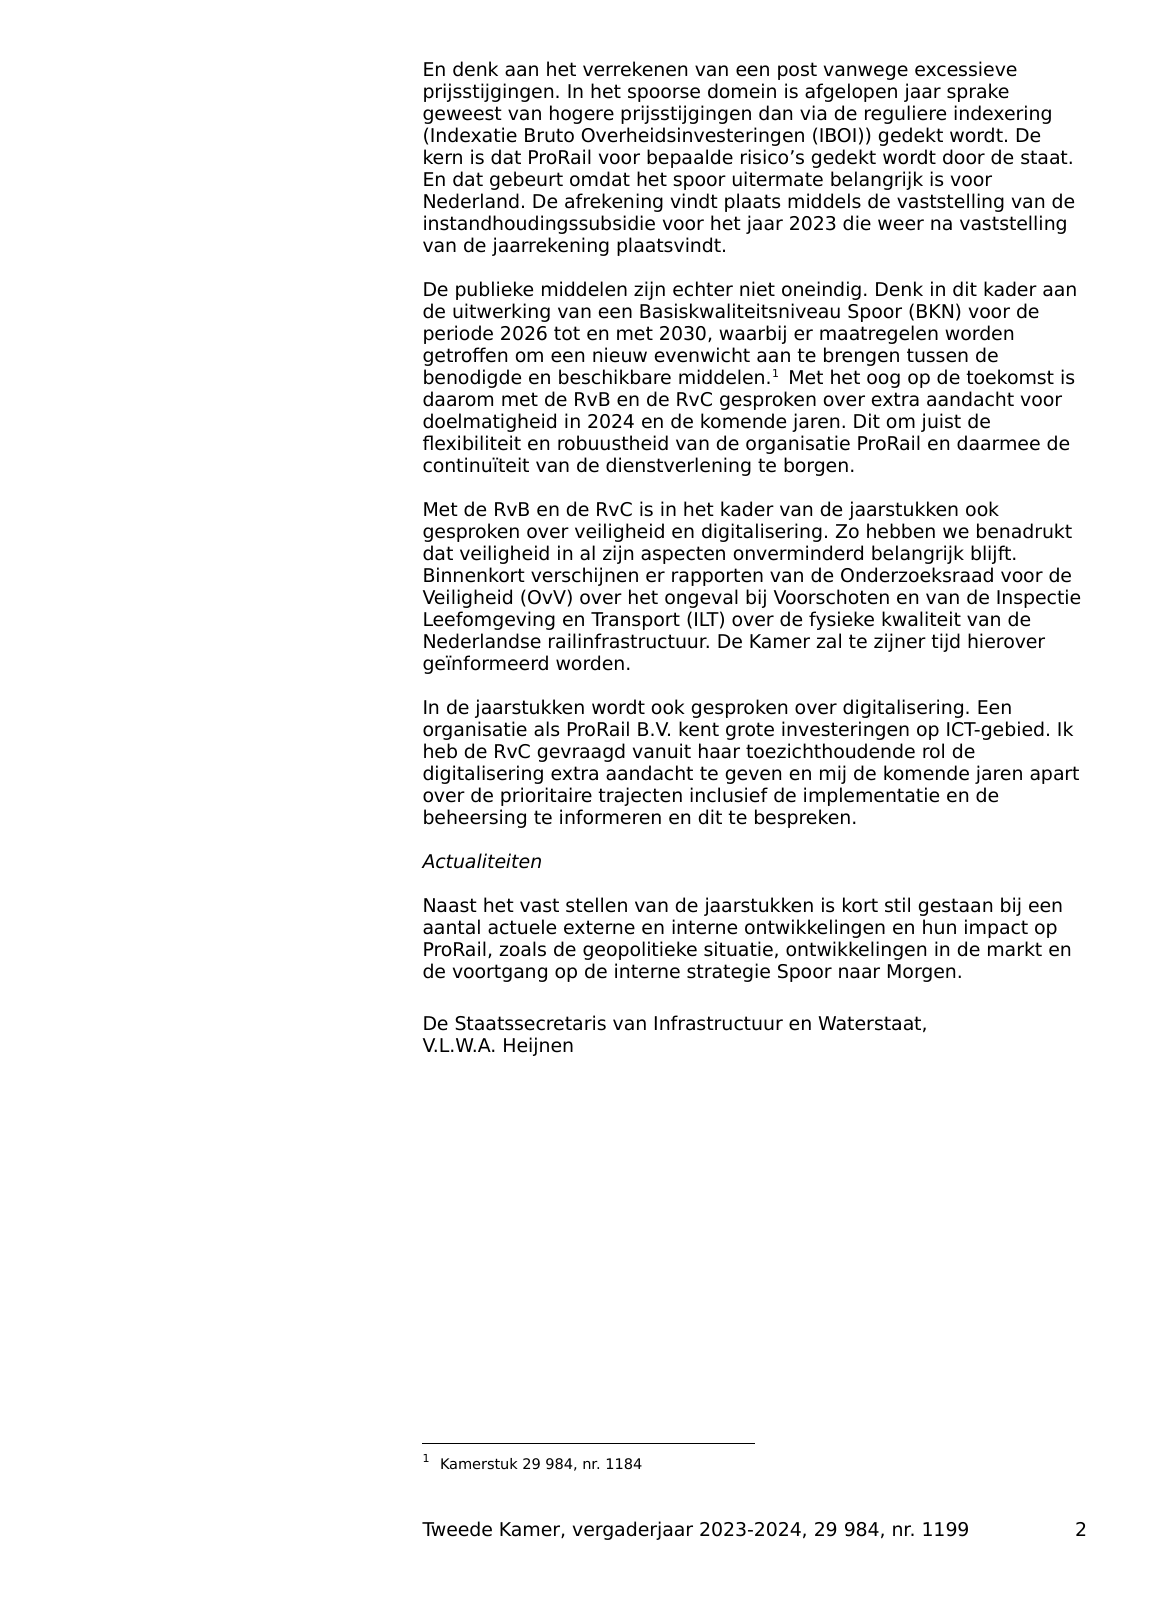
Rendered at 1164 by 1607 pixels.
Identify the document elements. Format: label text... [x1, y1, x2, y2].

text In de jaarstukken wordt ook gesproken over digitalisering. Een organisatie als ProRail B.V. kent grote investeringen op ICT-gebied. Ik heb de RvC gevraagd vanuit haar toezichthoudende rol de digitalisering extra aandacht te geven en mij de komende jaren apart over de prioritaire trajecten inclusief de implementatie en de beheersing te informeren en dit te bespreken. [422, 697, 1087, 829]
text Naast het vast stellen van de jaarstukken is kort stil gestaan bij een aantal actuele externe en interne ontwikkelingen en hun impact op ProRail, zoals de geopolitieke situatie, ontwikkelingen in de markt en de voortgang op de interne strategie Spoor naar Morgen. [422, 895, 1087, 983]
text De Staatssecretaris van Infrastructuur en Waterstaat, V.L.W.A. Heijnen [422, 1013, 1087, 1057]
text En denk aan het verrekenen van een post vanwege excessieve prijsstijgingen. In het spoorse domein is afgelopen jaar sprake geweest van hogere prijsstijgingen dan via de reguliere indexering (Indexatie Bruto Overheidsinvesteringen (IBOI)) gedekt wordt. De kern is dat ProRail voor bepaalde risico’s gedekt wordt door de staat. En dat gebeurt omdat het spoor uitermate belangrijk is voor Nederland. De afrekening vindt plaats middels de vaststelling van de instandhoudingssubsidie voor het jaar 2023 die weer na vaststelling van de jaarrekening plaatsvindt. [422, 59, 1087, 257]
text Kamerstuk 29 984, nr. 1184 [422, 1452, 1087, 1474]
text Met de RvB en de RvC is in het kader van de jaarstukken ook gesproken over veiligheid en digitalisering. Zo hebben we benadrukt dat veiligheid in al zijn aspecten onverminderd belangrijk blijft. Binnenkort verschijnen er rapporten van de Onderzoeksraad voor de Veiligheid (OvV) over het ongeval bij Voorschoten en van de Inspectie Leefomgeving en Transport (ILT) over de fysieke kwaliteit van de Nederlandse railinfrastructuur. De Kamer zal te zijner tijd hierover geïnformeerd worden. [422, 499, 1087, 675]
subtitle Actualiteiten [422, 851, 1087, 873]
text De publieke middelen zijn echter niet oneindig. Denk in dit kader aan de uitwerking van een Basiskwaliteitsniveau Spoor (BKN) voor de periode 2026 tot en met 2030, waarbij er maatregelen worden getroffen om een nieuw evenwicht aan te brengen tussen de benodigde en beschikbare middelen. Met het oog op de toekomst is daarom met de RvB en de RvC gesproken over extra aandacht voor doelmatigheid in 2024 en de komende jaren. Dit om juist de flexibiliteit en robuustheid van de organisatie ProRail en daarmee de continuïteit van de dienstverlening te borgen. [422, 279, 1087, 477]
